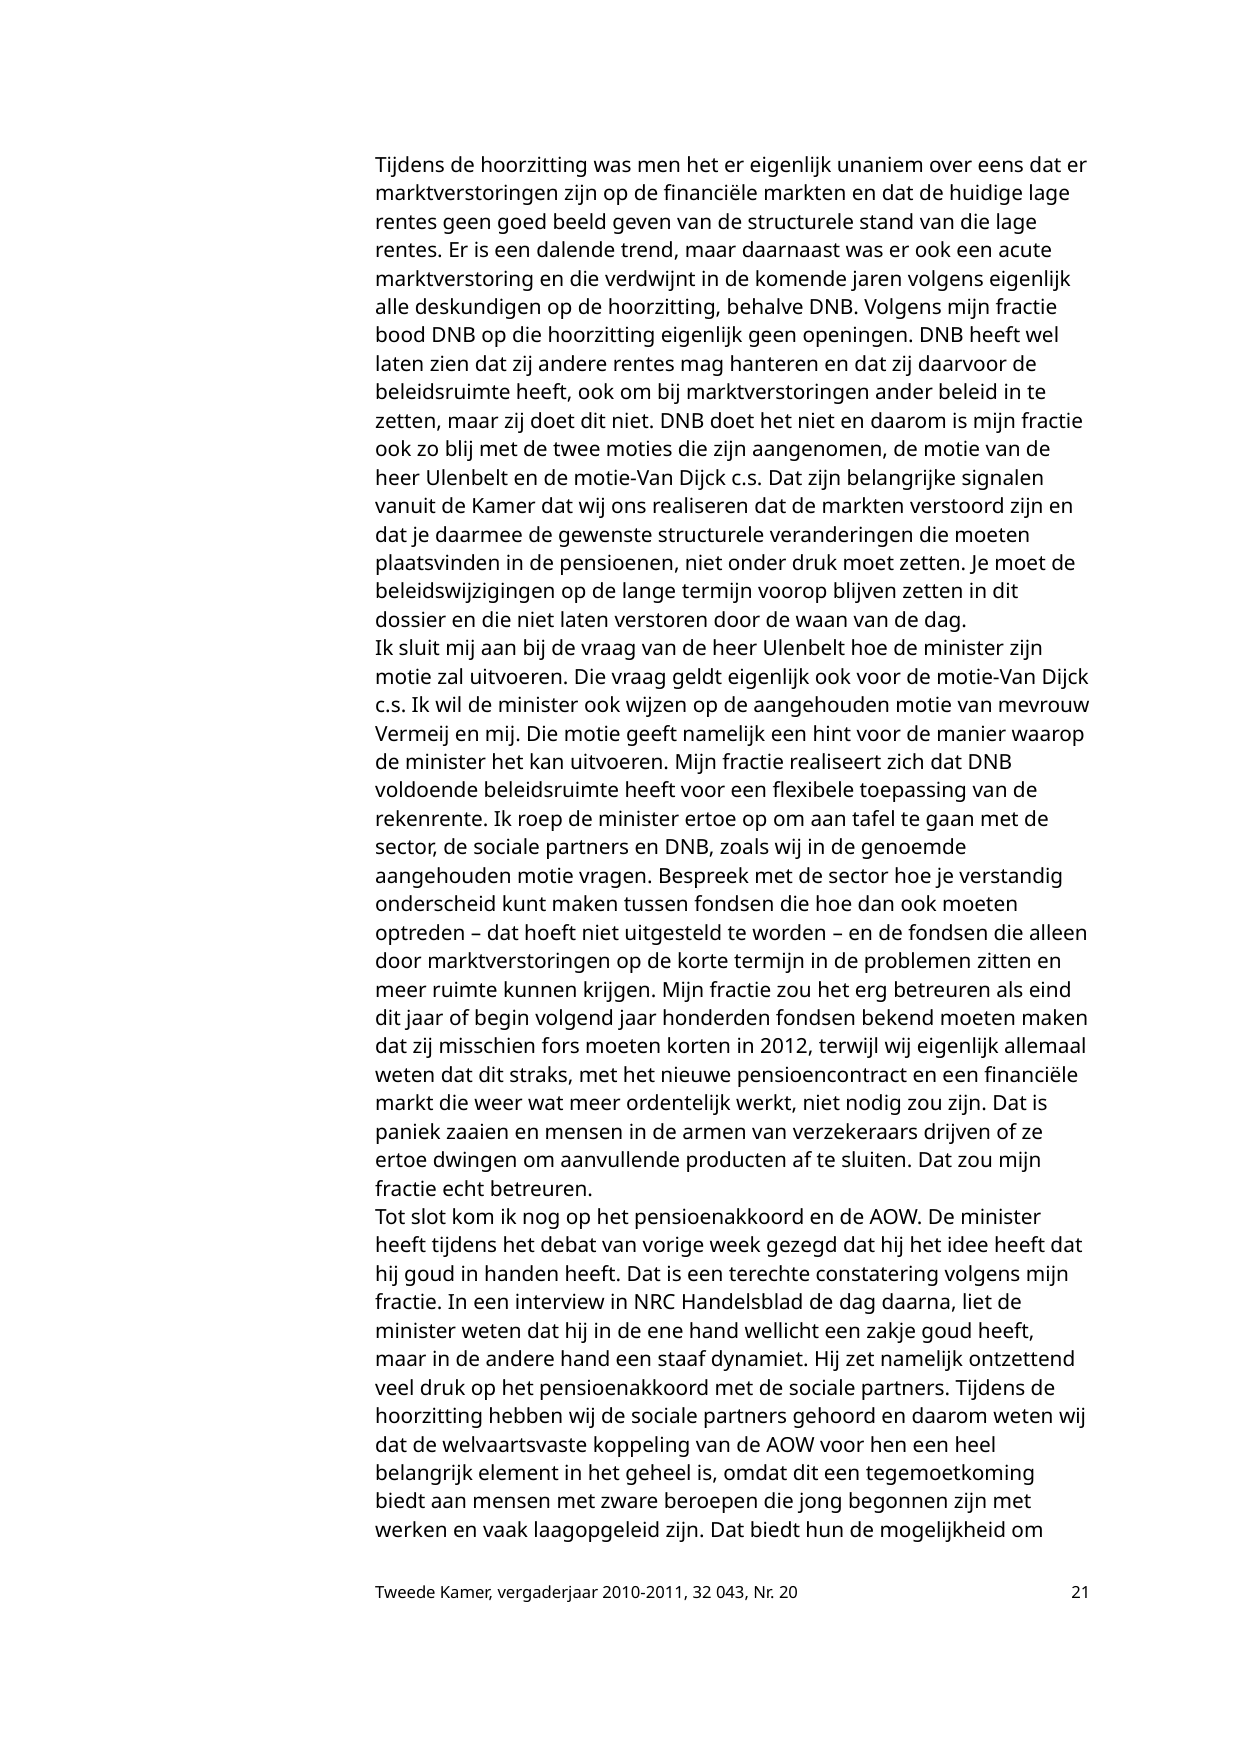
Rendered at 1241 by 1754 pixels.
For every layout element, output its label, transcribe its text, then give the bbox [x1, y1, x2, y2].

text Tot slot kom ik nog op het pensioenakkoord en de AOW. De minister heeft tijdens het debat van vorige week gezegd dat hij het idee heeft dat hij goud in handen heeft. Dat is een terechte constatering volgens mijn fractie. In een interview in NRC Handelsblad de dag daarna, liet de minister weten dat hij in de ene hand wellicht een zakje goud heeft, maar in de andere hand een staaf dynamiet. Hij zet namelijk ontzettend veel druk op het pensioenakkoord met de sociale partners. Tijdens de hoorzitting hebben wij de sociale partners gehoord en daarom weten wij dat de welvaartsvaste koppeling van de AOW voor hen een heel belangrijk element in het geheel is, omdat dit een tegemoetkoming biedt aan mensen met zware beroepen die jong begonnen zijn met werken en vaak laagopgeleid zijn. Dat biedt hun de mogelijkheid om [375, 1202, 1090, 1543]
text Tijdens de hoorzitting was men het er eigenlijk unaniem over eens dat er marktverstoringen zijn op de financiële markten en dat de huidige lage rentes geen goed beeld geven van de structurele stand van die lage rentes. Er is een dalende trend, maar daarnaast was er ook een acute marktverstoring en die verdwijnt in de komende jaren volgens eigenlijk alle deskundigen op de hoorzitting, behalve DNB. Volgens mijn fractie bood DNB op die hoorzitting eigenlijk geen openingen. DNB heeft wel laten zien dat zij andere rentes mag hanteren en dat zij daarvoor de beleidsruimte heeft, ook om bij marktverstoringen ander beleid in te zetten, maar zij doet dit niet. DNB doet het niet en daarom is mijn fractie ook zo blij met de twee moties die zijn aangenomen, de motie van de heer Ulenbelt en de motie-Van Dijck c.s. Dat zijn belangrijke signalen vanuit de Kamer dat wij ons realiseren dat de markten verstoord zijn en dat je daarmee de gewenste structurele veranderingen die moeten plaatsvinden in de pensioenen, niet onder druk moet zetten. Je moet de beleidswijzigingen op de lange termijn voorop blijven zetten in dit dossier en die niet laten verstoren door de waan van de dag. [375, 150, 1090, 633]
text Ik sluit mij aan bij de vraag van de heer Ulenbelt hoe de minister zijn motie zal uitvoeren. Die vraag geldt eigenlijk ook voor de motie-Van Dijck c.s. Ik wil de minister ook wijzen op de aangehouden motie van mevrouw Vermeij en mij. Die motie geeft namelijk een hint voor de manier waarop de minister het kan uitvoeren. Mijn fractie realiseert zich dat DNB voldoende beleidsruimte heeft voor een flexibele toepassing van de rekenrente. Ik roep de minister ertoe op om aan tafel te gaan met de sector, de sociale partners en DNB, zoals wij in de genoemde aangehouden motie vragen. Bespreek met de sector hoe je verstandig onderscheid kunt maken tussen fondsen die hoe dan ook moeten optreden – dat hoeft niet uitgesteld te worden – en de fondsen die alleen door marktverstoringen op de korte termijn in de problemen zitten en meer ruimte kunnen krijgen. Mijn fractie zou het erg betreuren als eind dit jaar of begin volgend jaar honderden fondsen bekend moeten maken dat zij misschien fors moeten korten in 2012, terwijl wij eigenlijk allemaal weten dat dit straks, met het nieuwe pensioencontract en een financiële markt die weer wat meer ordentelijk werkt, niet nodig zou zijn. Dat is paniek zaaien en mensen in de armen van verzekeraars drijven of ze ertoe dwingen om aanvullende producten af te sluiten. Dat zou mijn fractie echt betreuren. [375, 633, 1090, 1202]
